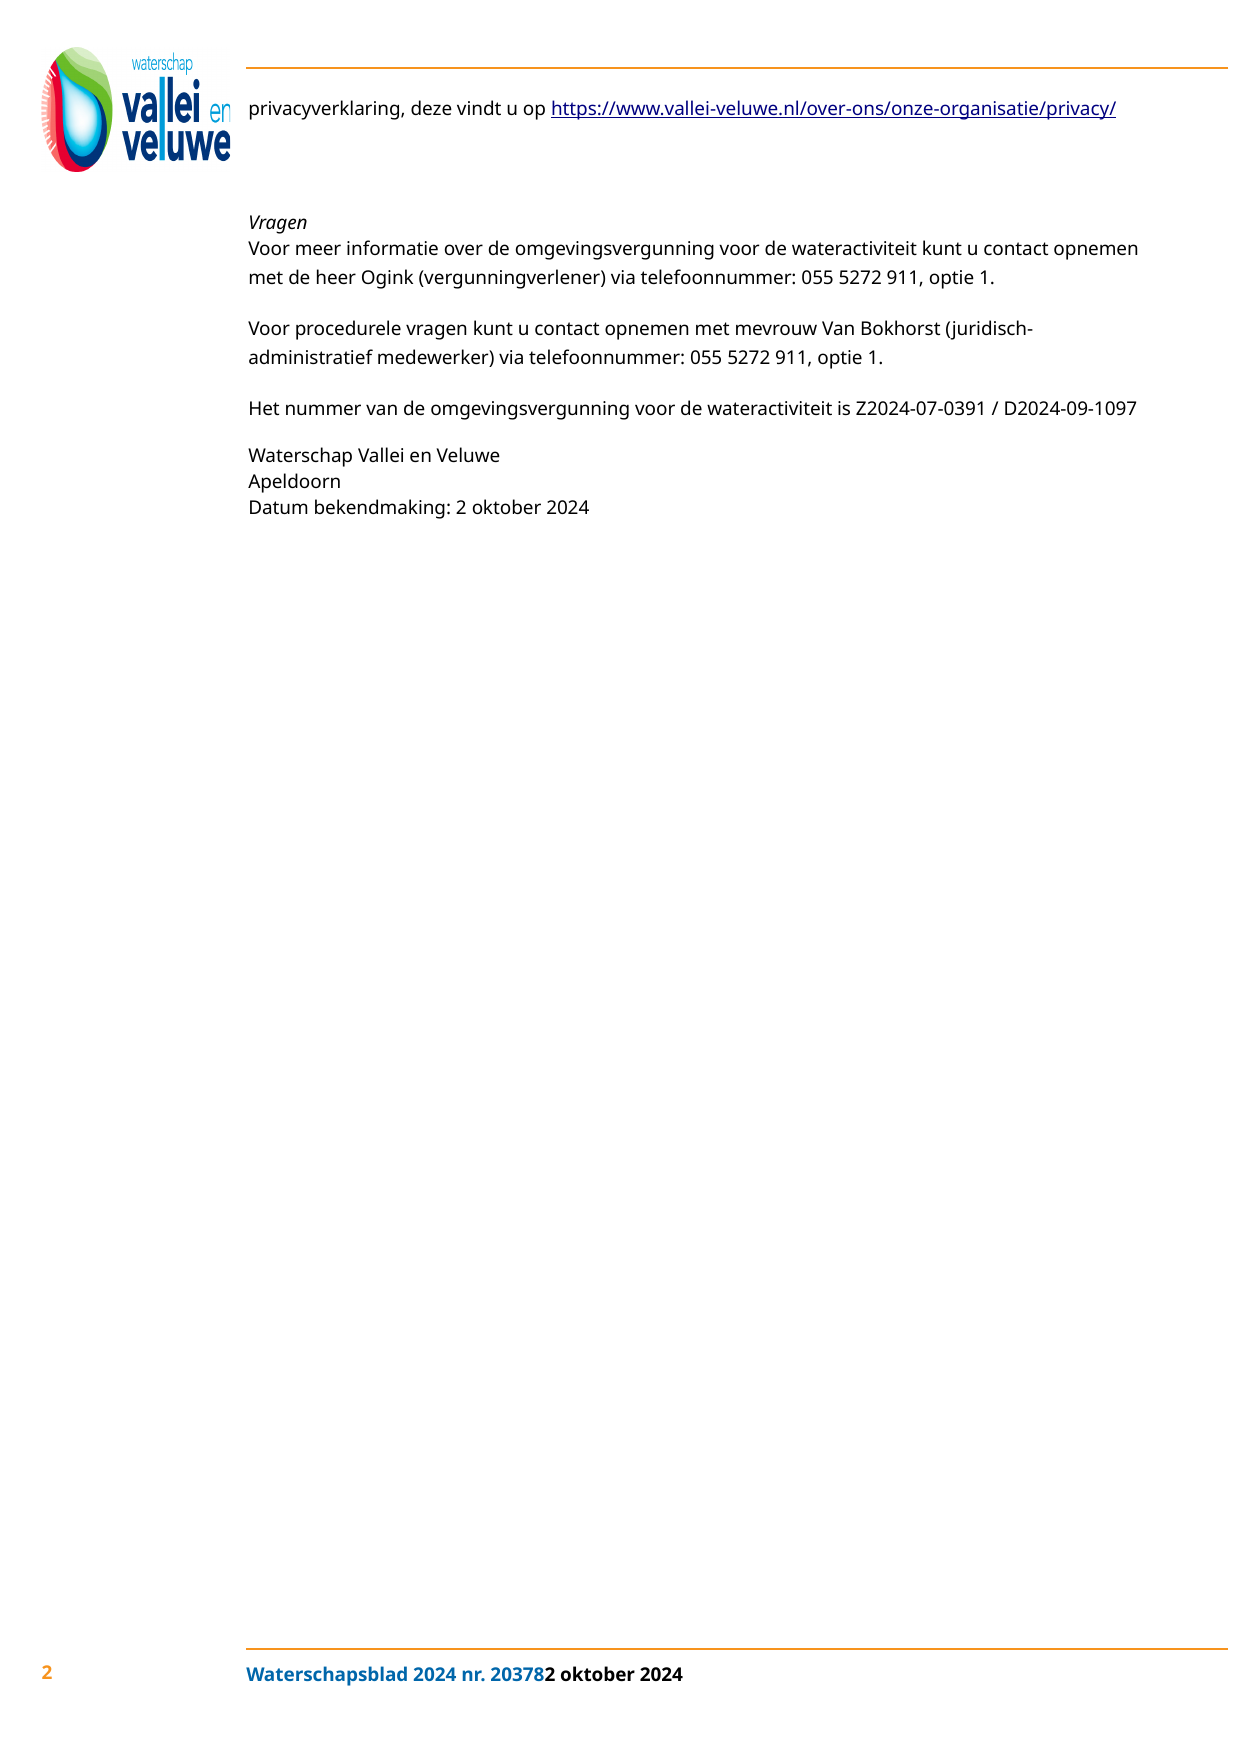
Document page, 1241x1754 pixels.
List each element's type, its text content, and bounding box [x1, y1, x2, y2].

text Waterschap Vallei en Veluwe [248, 443, 1152, 468]
text Voor meer informatie over de omgevingsvergunning voor de wateractiviteit kunt u contact opnemen met de heer Ogink (vergunningverlener) via telefoonnummer: 055 5272 911, optie 1. [248, 235, 1152, 290]
picture [41, 47, 231, 172]
text Datum bekendmaking: 2 oktober 2024 [248, 494, 1152, 520]
text Het nummer van de omgevingsvergunning voor de wateractiviteit is Z2024-07-0391 / D2024-09-1097 [248, 395, 1152, 421]
text Voor procedurele vragen kunt u contact opnemen met mevrouw Van Bokhorst (juridisch-administratief medewerker) via telefoonnummer: 055 5272 911, optie 1. [248, 315, 1152, 370]
text Apeldoorn [248, 468, 1152, 494]
text privacyverklaring, deze vindt u op https://www.vallei-veluwe.nl/over-ons/onze-organisatie/privacy/ [248, 95, 1152, 121]
text Vragen [248, 209, 1152, 235]
